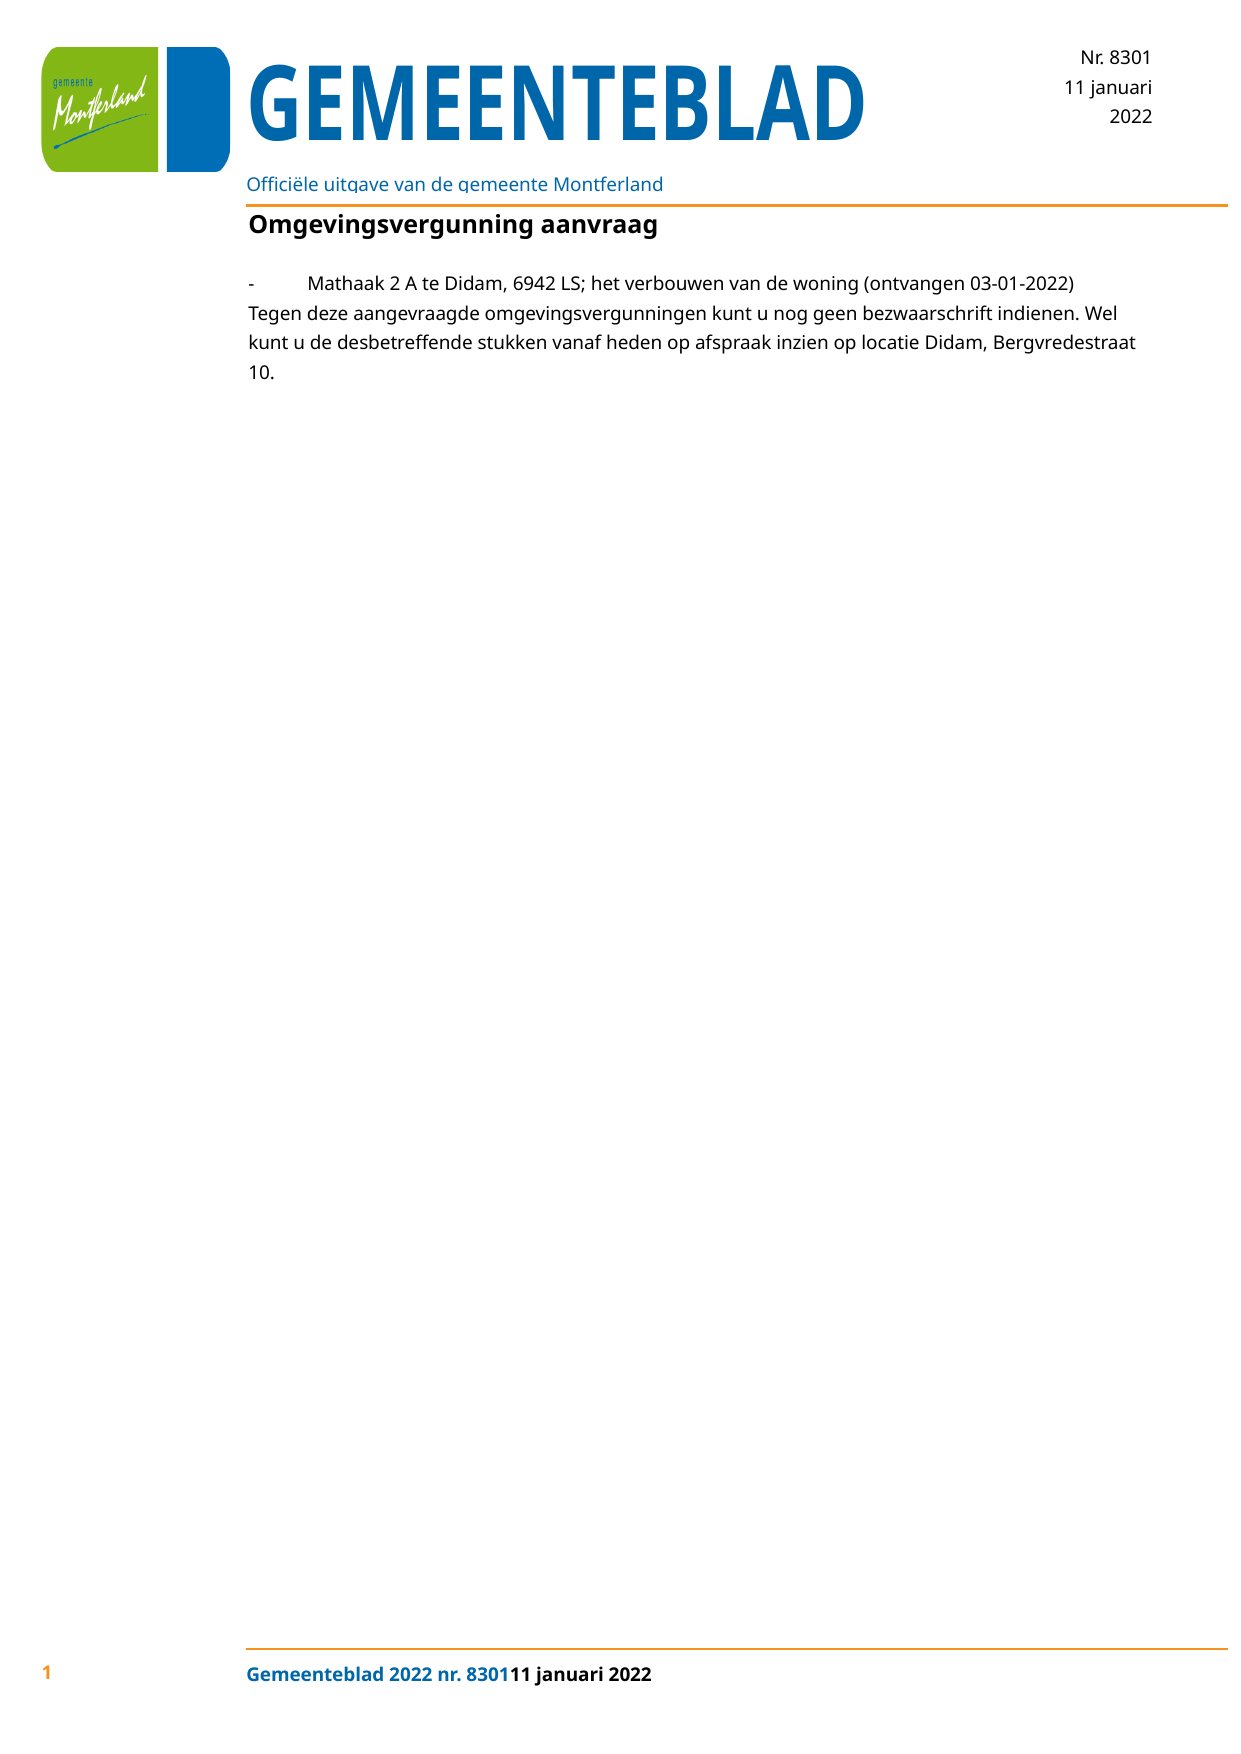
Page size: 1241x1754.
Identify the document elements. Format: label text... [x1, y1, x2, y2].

list Mathaak 2 A te Didam, 6942 LS; het verbouwen van de woning (ontvangen 03-01-2022) [248, 270, 1152, 296]
text Tegen deze aangevraagde omgevingsvergunningen kunt u nog geen bezwaarschrift indienen. Wel kunt u de desbetreffende stukken vanaf heden op afspraak inzien op locatie Didam, Bergvredestraat 10. [248, 300, 1152, 385]
text Omgevingsvergunning aanvraag [248, 207, 1152, 241]
picture [41, 47, 231, 172]
